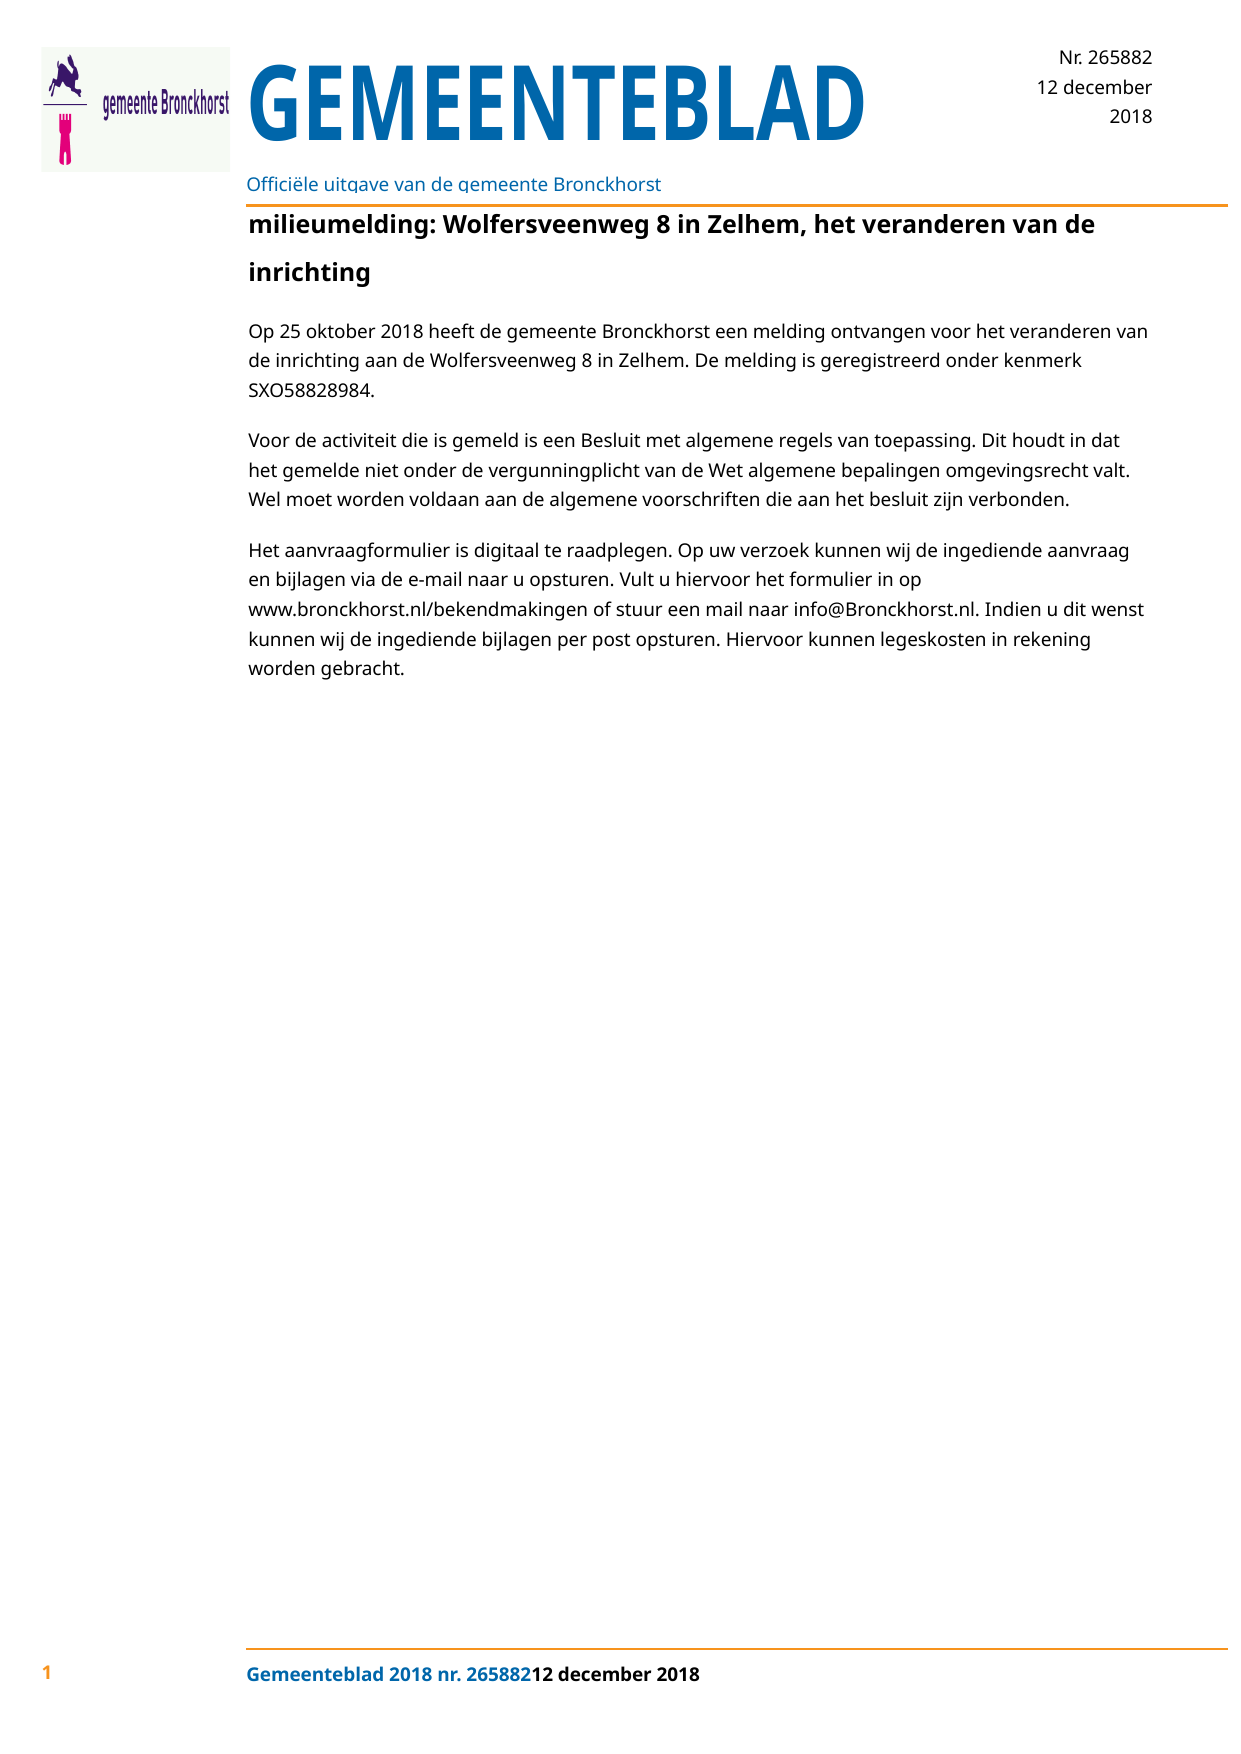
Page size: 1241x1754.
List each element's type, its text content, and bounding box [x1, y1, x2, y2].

text Op 25 oktober 2018 heeft de gemeente Bronckhorst een melding ontvangen voor het veranderen van de inrichting aan de Wolfersveenweg 8 in Zelhem. De melding is geregistreerd onder kenmerk SXO58828984. [248, 318, 1152, 403]
text Het aanvraagformulier is digitaal te raadplegen. Op uw verzoek kunnen wij de ingediende aanvraag en bijlagen via de e-mail naar u opsturen. Vult u hiervoor het formulier in op www.bronckhorst.nl/bekendmakingen of stuur een mail naar info@Bronckhorst.nl. Indien u dit wenst kunnen wij de ingediende bijlagen per post opsturen. Hiervoor kunnen legeskosten in rekening worden gebracht. [248, 537, 1152, 681]
text milieumelding: Wolfersveenweg 8 in Zelhem, het veranderen van de inrichting [248, 207, 1152, 288]
picture [41, 47, 231, 172]
text Voor de activiteit die is gemeld is een Besluit met algemene regels van toepassing. Dit houdt in dat het gemelde niet onder de vergunningplicht van de Wet algemene bepalingen omgevingsrecht valt. Wel moet worden voldaan aan de algemene voorschriften die aan het besluit zijn verbonden. [248, 427, 1152, 512]
